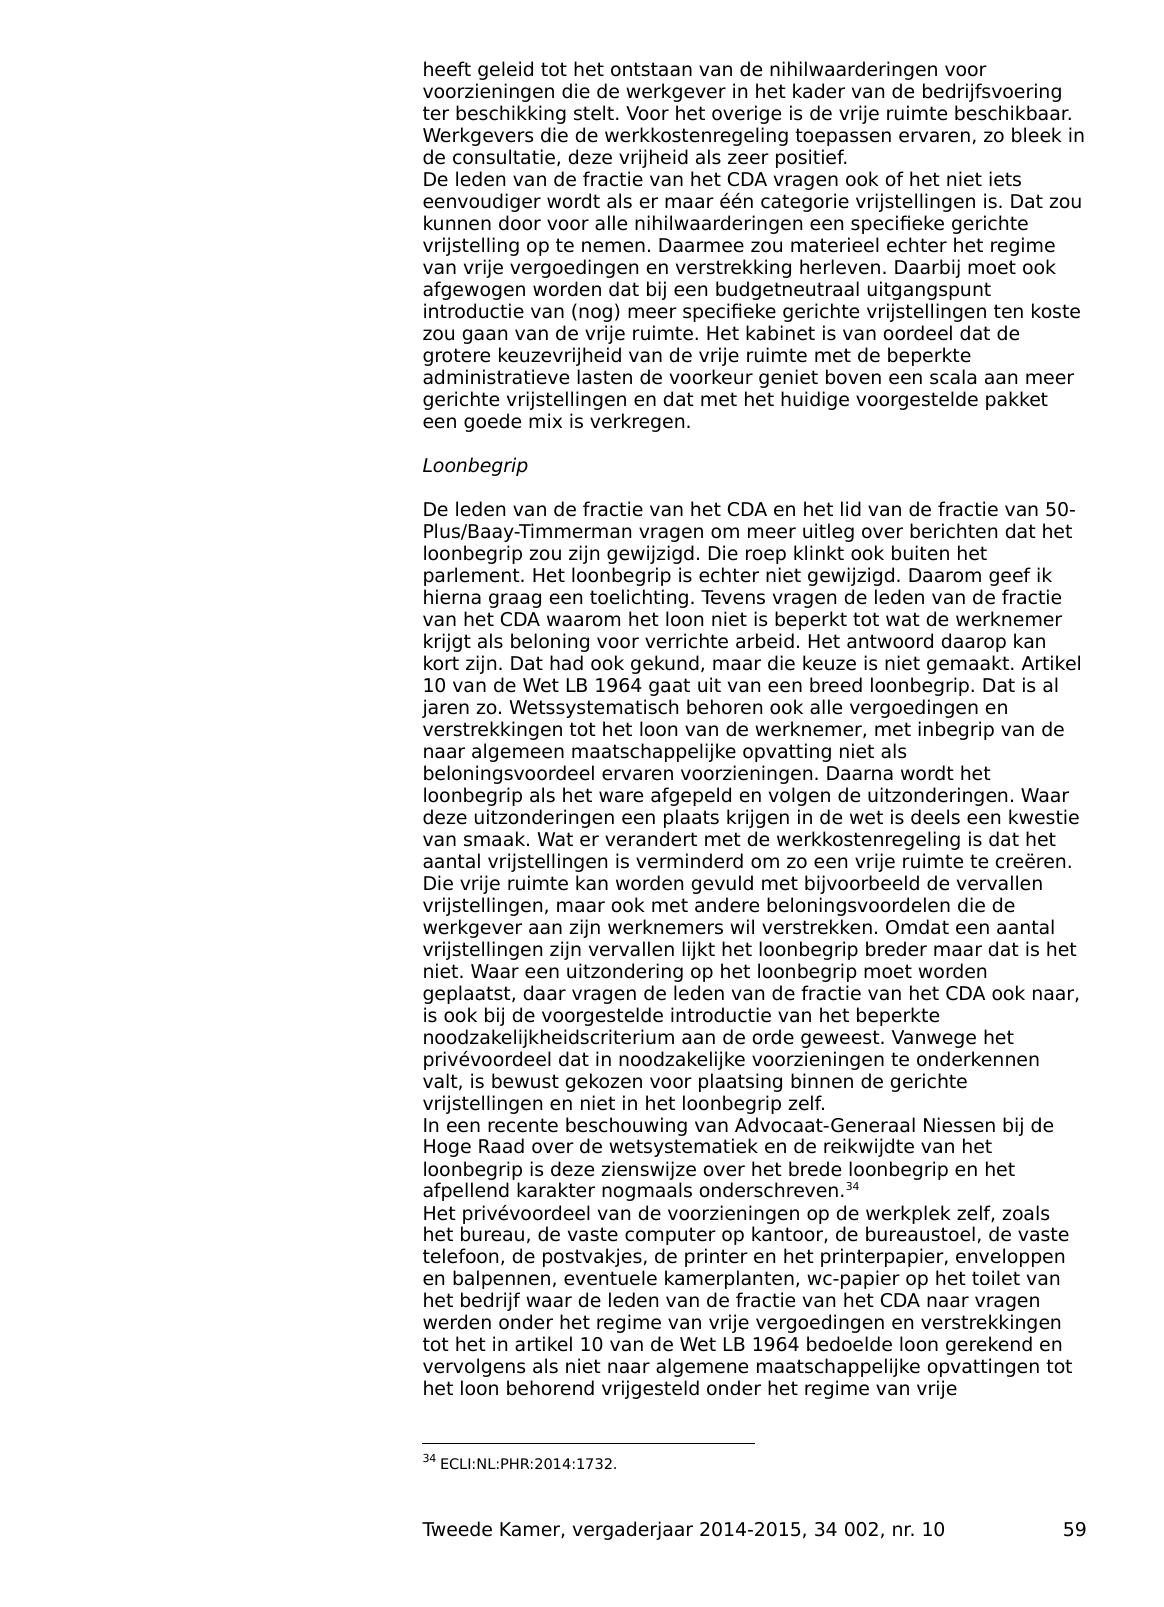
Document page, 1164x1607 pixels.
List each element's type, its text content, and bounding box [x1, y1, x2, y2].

text ECLI:NL:PHR:2014:1732. [422, 1452, 1087, 1474]
text heeft geleid tot het ontstaan van de nihilwaarderingen voor voorzieningen die de werkgever in het kader van de bedrijfsvoering ter beschikking stelt. Voor het overige is de vrije ruimte beschikbaar. Werkgevers die de werkkostenregeling toepassen ervaren, zo bleek in de consultatie, deze vrijheid als zeer positief. [422, 59, 1087, 169]
subtitle Loonbegrip [422, 455, 1087, 477]
text Het privévoordeel van de voorzieningen op de werkplek zelf, zoals het bureau, de vaste computer op kantoor, de bureaustoel, de vaste telefoon, de postvakjes, de printer en het printerpapier, enveloppen en balpennen, eventuele kamerplanten, wc-papier op het toilet van het bedrijf waar de leden van de fractie van het CDA naar vragen werden onder het regime van vrije vergoedingen en verstrekkingen tot het in artikel 10 van de Wet LB 1964 bedoelde loon gerekend en vervolgens als niet naar algemene maatschappelijke opvattingen tot het loon behorend vrijgesteld onder het regime van vrije [422, 1202, 1087, 1400]
text De leden van de fractie van het CDA en het lid van de fractie van 50-Plus/Baay-Timmerman vragen om meer uitleg over berichten dat het loonbegrip zou zijn gewijzigd. Die roep klinkt ook buiten het parlement. Het loonbegrip is echter niet gewijzigd. Daarom geef ik hierna graag een toelichting. Tevens vragen de leden van de fractie van het CDA waarom het loon niet is beperkt tot wat de werknemer krijgt als beloning voor verrichte arbeid. Het antwoord daarop kan kort zijn. Dat had ook gekund, maar die keuze is niet gemaakt. Artikel 10 van de Wet LB 1964 gaat uit van een breed loonbegrip. Dat is al jaren zo. Wetssystematisch behoren ook alle vergoedingen en verstrekkingen tot het loon van de werknemer, met inbegrip van de naar algemeen maatschappelijke opvatting niet als beloningsvoordeel ervaren voorzieningen. Daarna wordt het loonbegrip als het ware afgepeld en volgen de uitzonderingen. Waar deze uitzonderingen een plaats krijgen in de wet is deels een kwestie van smaak. Wat er verandert met de werkkostenregeling is dat het aantal vrijstellingen is verminderd om zo een vrije ruimte te creëren. Die vrije ruimte kan worden gevuld met bijvoorbeeld de vervallen vrijstellingen, maar ook met andere beloningsvoordelen die de werkgever aan zijn werknemers wil verstrekken. Omdat een aantal vrijstellingen zijn vervallen lijkt het loonbegrip breder maar dat is het niet. Waar een uitzondering op het loonbegrip moet worden geplaatst, daar vragen de leden van de fractie van het CDA ook naar, is ook bij de voorgestelde introductie van het beperkte noodzakelijkheidscriterium aan de orde geweest. Vanwege het privévoordeel dat in noodzakelijke voorzieningen te onderkennen valt, is bewust gekozen voor plaatsing binnen de gerichte vrijstellingen en niet in het loonbegrip zelf. [422, 499, 1087, 1114]
text In een recente beschouwing van Advocaat-Generaal Niessen bij de Hoge Raad over de wetsystematiek en de reikwijdte van het loonbegrip is deze zienswijze over het brede loonbegrip en het afpellend karakter nogmaals onderschreven. [422, 1114, 1087, 1202]
text De leden van de fractie van het CDA vragen ook of het niet iets eenvoudiger wordt als er maar één categorie vrijstellingen is. Dat zou kunnen door voor alle nihilwaarderingen een specifieke gerichte vrijstelling op te nemen. Daarmee zou materieel echter het regime van vrije vergoedingen en verstrekking herleven. Daarbij moet ook afgewogen worden dat bij een budgetneutraal uitgangspunt introductie van (nog) meer specifieke gerichte vrijstellingen ten koste zou gaan van de vrije ruimte. Het kabinet is van oordeel dat de grotere keuzevrijheid van de vrije ruimte met de beperkte administratieve lasten de voorkeur geniet boven een scala aan meer gerichte vrijstellingen en dat met het huidige voorgestelde pakket een goede mix is verkregen. [422, 169, 1087, 433]
